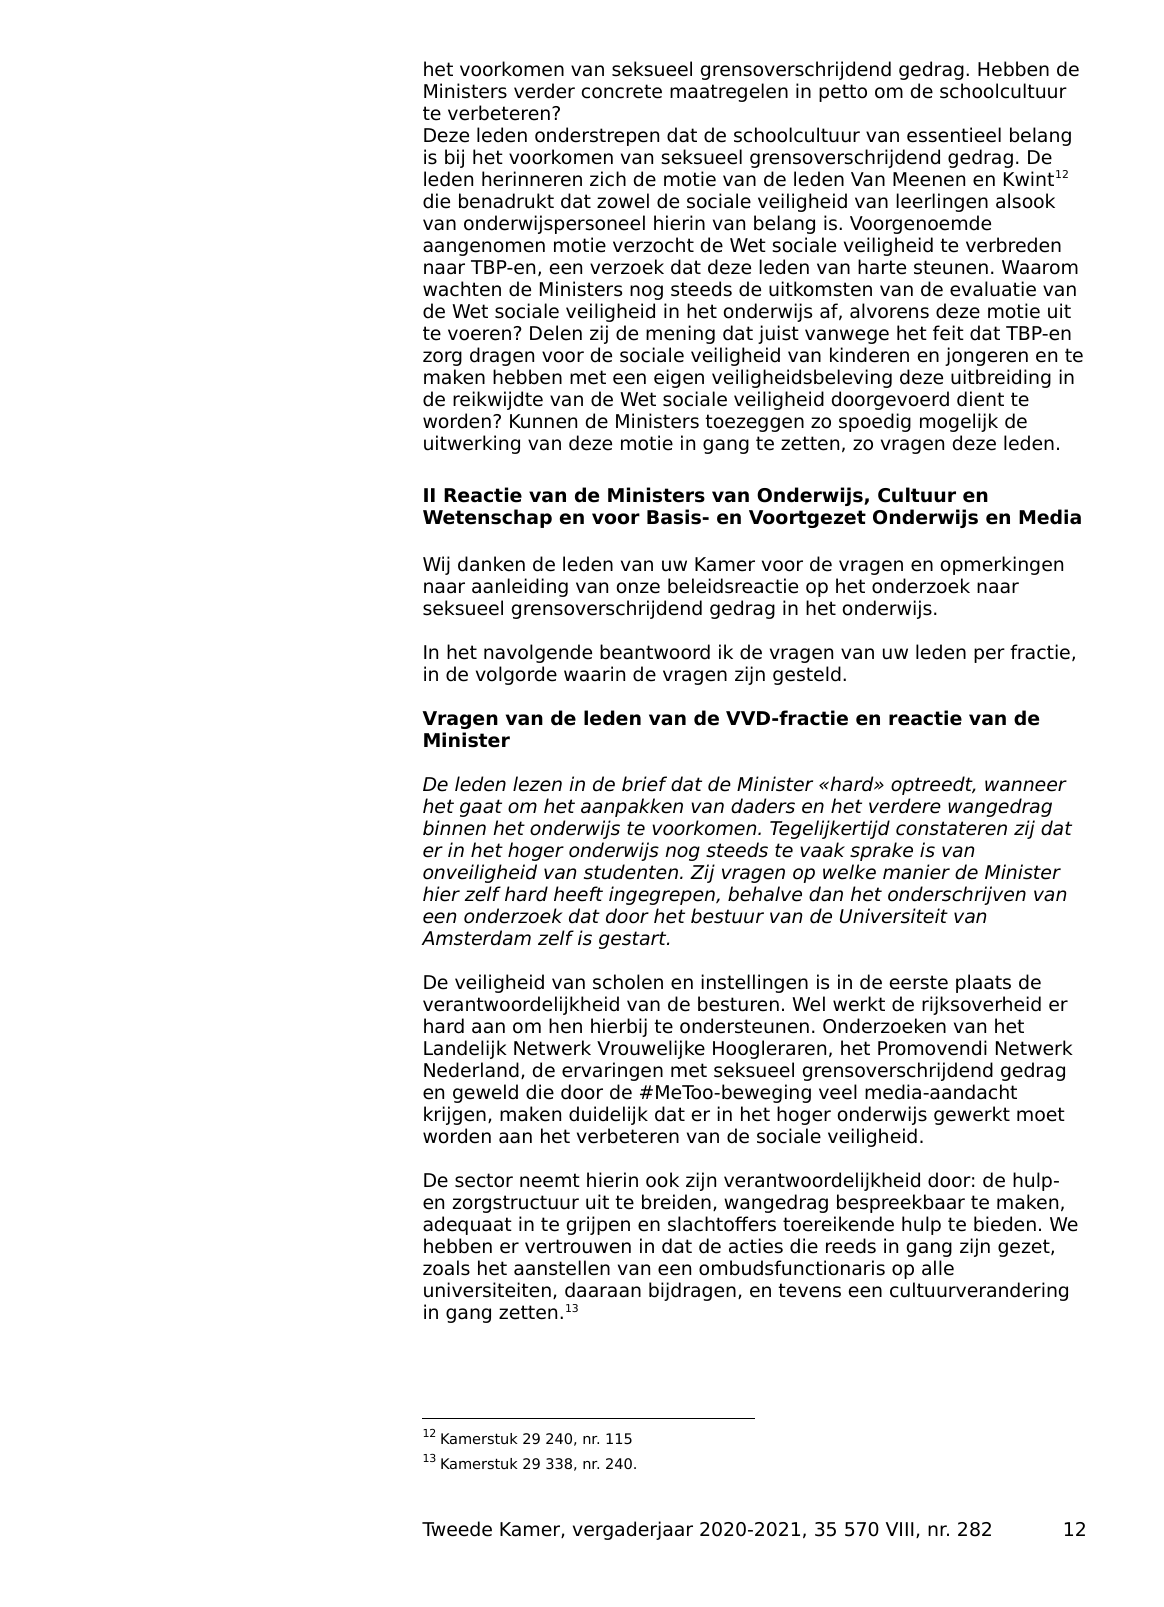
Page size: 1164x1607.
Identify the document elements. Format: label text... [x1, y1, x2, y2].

text In het navolgende beantwoord ik de vragen van uw leden per fractie, in de volgorde waarin de vragen zijn gesteld. [422, 642, 1087, 686]
text Kamerstuk 29 338, nr. 240. [422, 1452, 1087, 1474]
subtitle Vragen van de leden van de VVD-fractie en reactie van de Minister [422, 708, 1087, 752]
text het voorkomen van seksueel grensoverschrijdend gedrag. Hebben de Ministers verder concrete maatregelen in petto om de schoolcultuur te verbeteren? [422, 59, 1087, 125]
text De leden lezen in de brief dat de Minister «hard» optreedt, wanneer het gaat om het aanpakken van daders en het verdere wangedrag binnen het onderwijs te voorkomen. Tegelijkertijd constateren zij dat er in het hoger onderwijs nog steeds te vaak sprake is van onveiligheid van studenten. Zij vragen op welke manier de Minister hier zelf hard heeft ingegrepen, behalve dan het onderschrijven van een onderzoek dat door het bestuur van de Universiteit van Amsterdam zelf is gestart. [422, 774, 1087, 950]
text Kamerstuk 29 240, nr. 115 [422, 1427, 1087, 1449]
subtitle II Reactie van de Ministers van Onderwijs, Cultuur en Wetenschap en voor Basis- en Voortgezet Onderwijs en Media [422, 485, 1087, 529]
text De veiligheid van scholen en instellingen is in de eerste plaats de verantwoordelijkheid van de besturen. Wel werkt de rijksoverheid er hard aan om hen hierbij te ondersteunen. Onderzoeken van het Landelijk Netwerk Vrouwelijke Hoogleraren, het Promovendi Netwerk Nederland, de ervaringen met seksueel grensoverschrijdend gedrag en geweld die door de #MeToo-beweging veel media-aandacht krijgen, maken duidelijk dat er in het hoger onderwijs gewerkt moet worden aan het verbeteren van de sociale veiligheid. [422, 972, 1087, 1148]
text De sector neemt hierin ook zijn verantwoordelijkheid door: de hulp- en zorgstructuur uit te breiden, wangedrag bespreekbaar te maken, adequaat in te grijpen en slachtoffers toereikende hulp te bieden. We hebben er vertrouwen in dat de acties die reeds in gang zijn gezet, zoals het aanstellen van een ombudsfunctionaris op alle universiteiten, daaraan bijdragen, en tevens een cultuurverandering in gang zetten. [422, 1170, 1087, 1324]
text Deze leden onderstrepen dat de schoolcultuur van essentieel belang is bij het voorkomen van seksueel grensoverschrijdend gedrag. De leden herinneren zich de motie van de leden Van Meenen en Kwint die benadrukt dat zowel de sociale veiligheid van leerlingen alsook van onderwijspersoneel hierin van belang is. Voorgenoemde aangenomen motie verzocht de Wet sociale veiligheid te verbreden naar TBP-en, een verzoek dat deze leden van harte steunen. Waarom wachten de Ministers nog steeds de uitkomsten van de evaluatie van de Wet sociale veiligheid in het onderwijs af, alvorens deze motie uit te voeren? Delen zij de mening dat juist vanwege het feit dat TBP-en zorg dragen voor de sociale veiligheid van kinderen en jongeren en te maken hebben met een eigen veiligheidsbeleving deze uitbreiding in de reikwijdte van de Wet sociale veiligheid doorgevoerd dient te worden? Kunnen de Ministers toezeggen zo spoedig mogelijk de uitwerking van deze motie in gang te zetten, zo vragen deze leden. [422, 125, 1087, 455]
text Wij danken de leden van uw Kamer voor de vragen en opmerkingen naar aanleiding van onze beleidsreactie op het onderzoek naar seksueel grensoverschrijdend gedrag in het onderwijs. [422, 554, 1087, 619]
